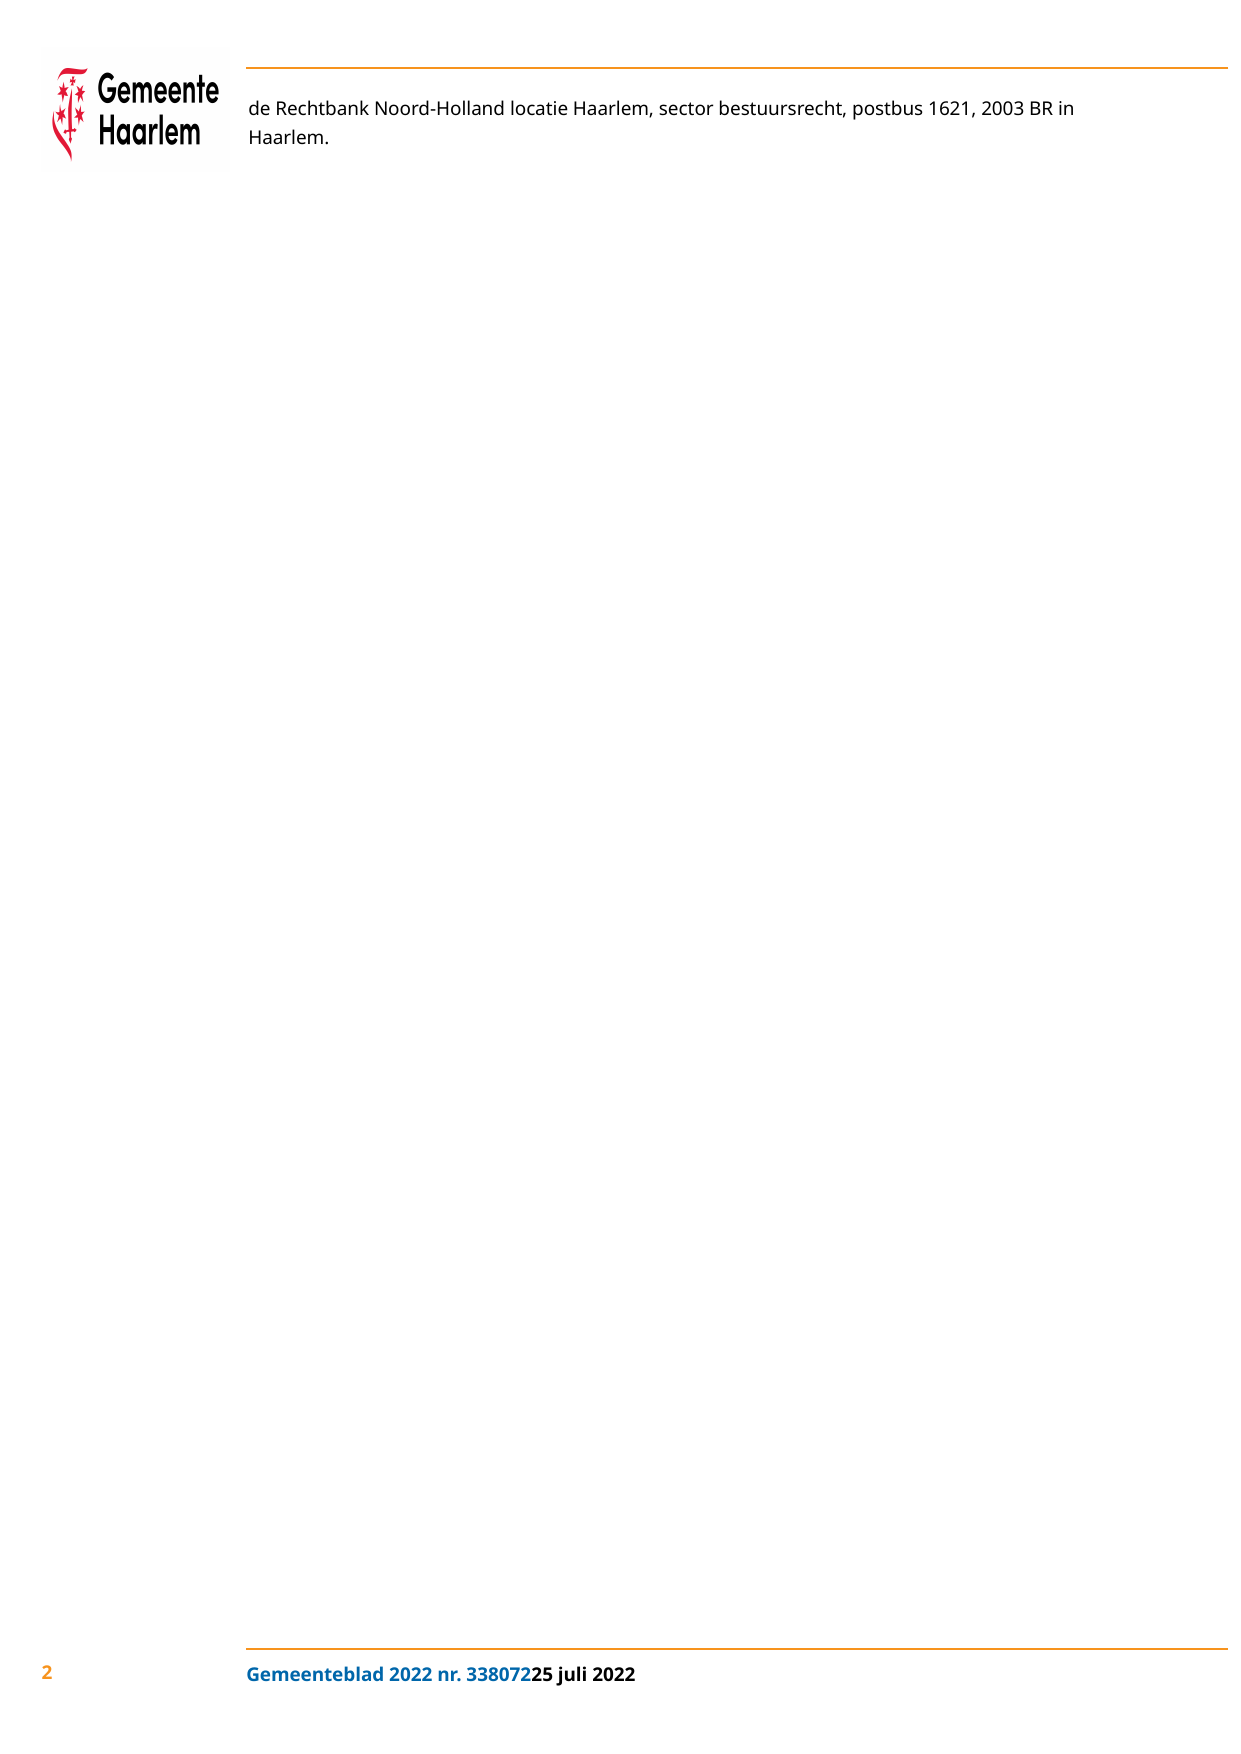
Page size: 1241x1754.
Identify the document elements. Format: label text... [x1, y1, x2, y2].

text de Rechtbank Noord-Holland locatie Haarlem, sector bestuursrecht, postbus 1621, 2003 BR in Haarlem. [248, 95, 1152, 150]
picture [41, 47, 231, 172]
